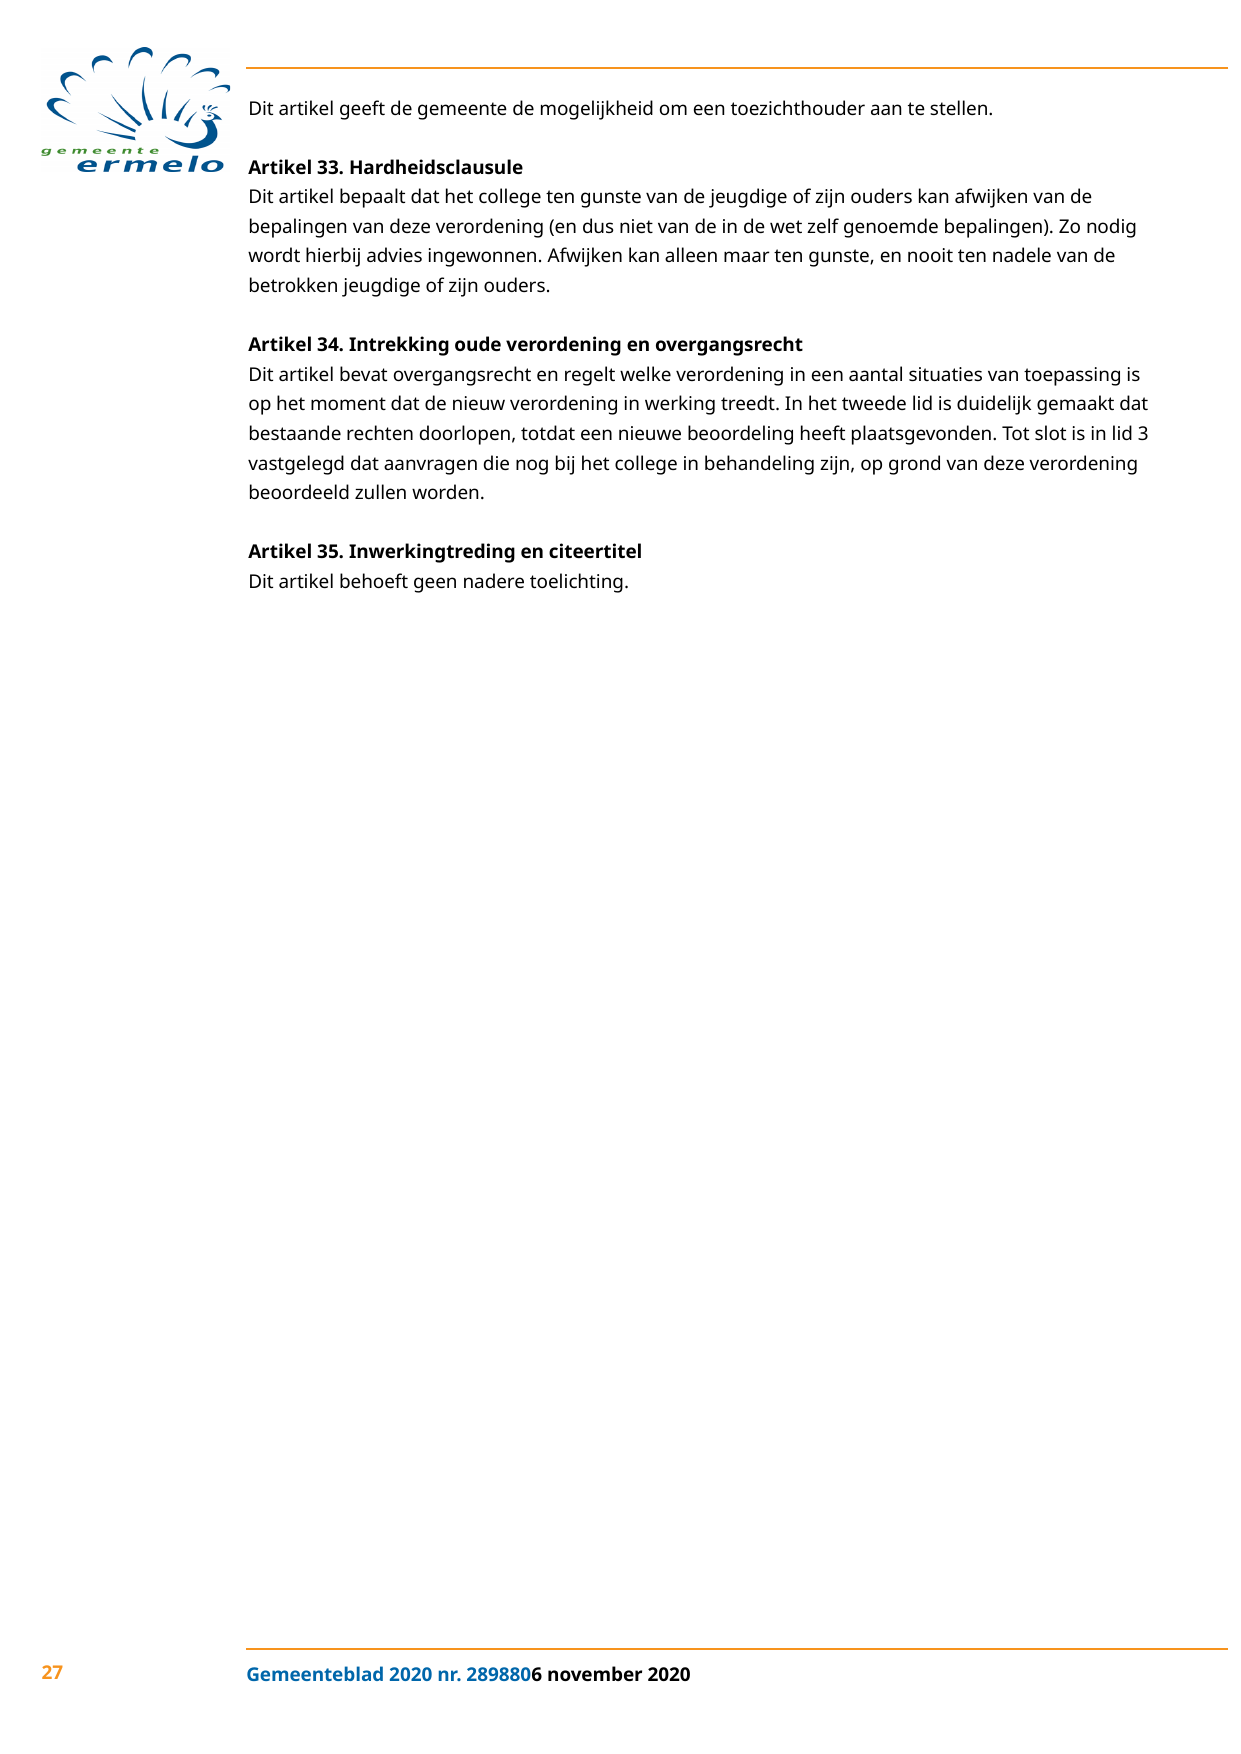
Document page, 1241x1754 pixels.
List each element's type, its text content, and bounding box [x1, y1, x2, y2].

text Dit artikel behoeft geen nadere toelichting. [248, 568, 1152, 594]
text Artikel 35. Inwerkingtreding en citeertitel [248, 538, 1152, 564]
text Artikel 33. Hardheidsclausule [248, 154, 1152, 180]
picture [41, 47, 231, 172]
text Dit artikel bepaalt dat het college ten gunste van de jeugdige of zijn ouders kan afwijken van de bepalingen van deze verordening (en dus niet van de in de wet zelf genoemde bepalingen). Zo nodig wordt hierbij advies ingewonnen. Afwijken kan alleen maar ten gunste, en nooit ten nadele van de betrokken jeugdige of zijn ouders. [248, 183, 1152, 298]
text Dit artikel bevat overgangsrecht en regelt welke verordening in een aantal situaties van toepassing is op het moment dat de nieuw verordening in werking treedt. In het tweede lid is duidelijk gemaakt dat bestaande rechten doorlopen, totdat een nieuwe beoordeling heeft plaatsgevonden. Tot slot is in lid 3 vastgelegd dat aanvragen die nog bij het college in behandeling zijn, op grond van deze verordening beoordeeld zullen worden. [248, 361, 1152, 505]
text Artikel 34. Intrekking oude verordening en overgangsrecht [248, 331, 1152, 357]
text Dit artikel geeft de gemeente de mogelijkheid om een toezichthouder aan te stellen. [248, 95, 1152, 121]
